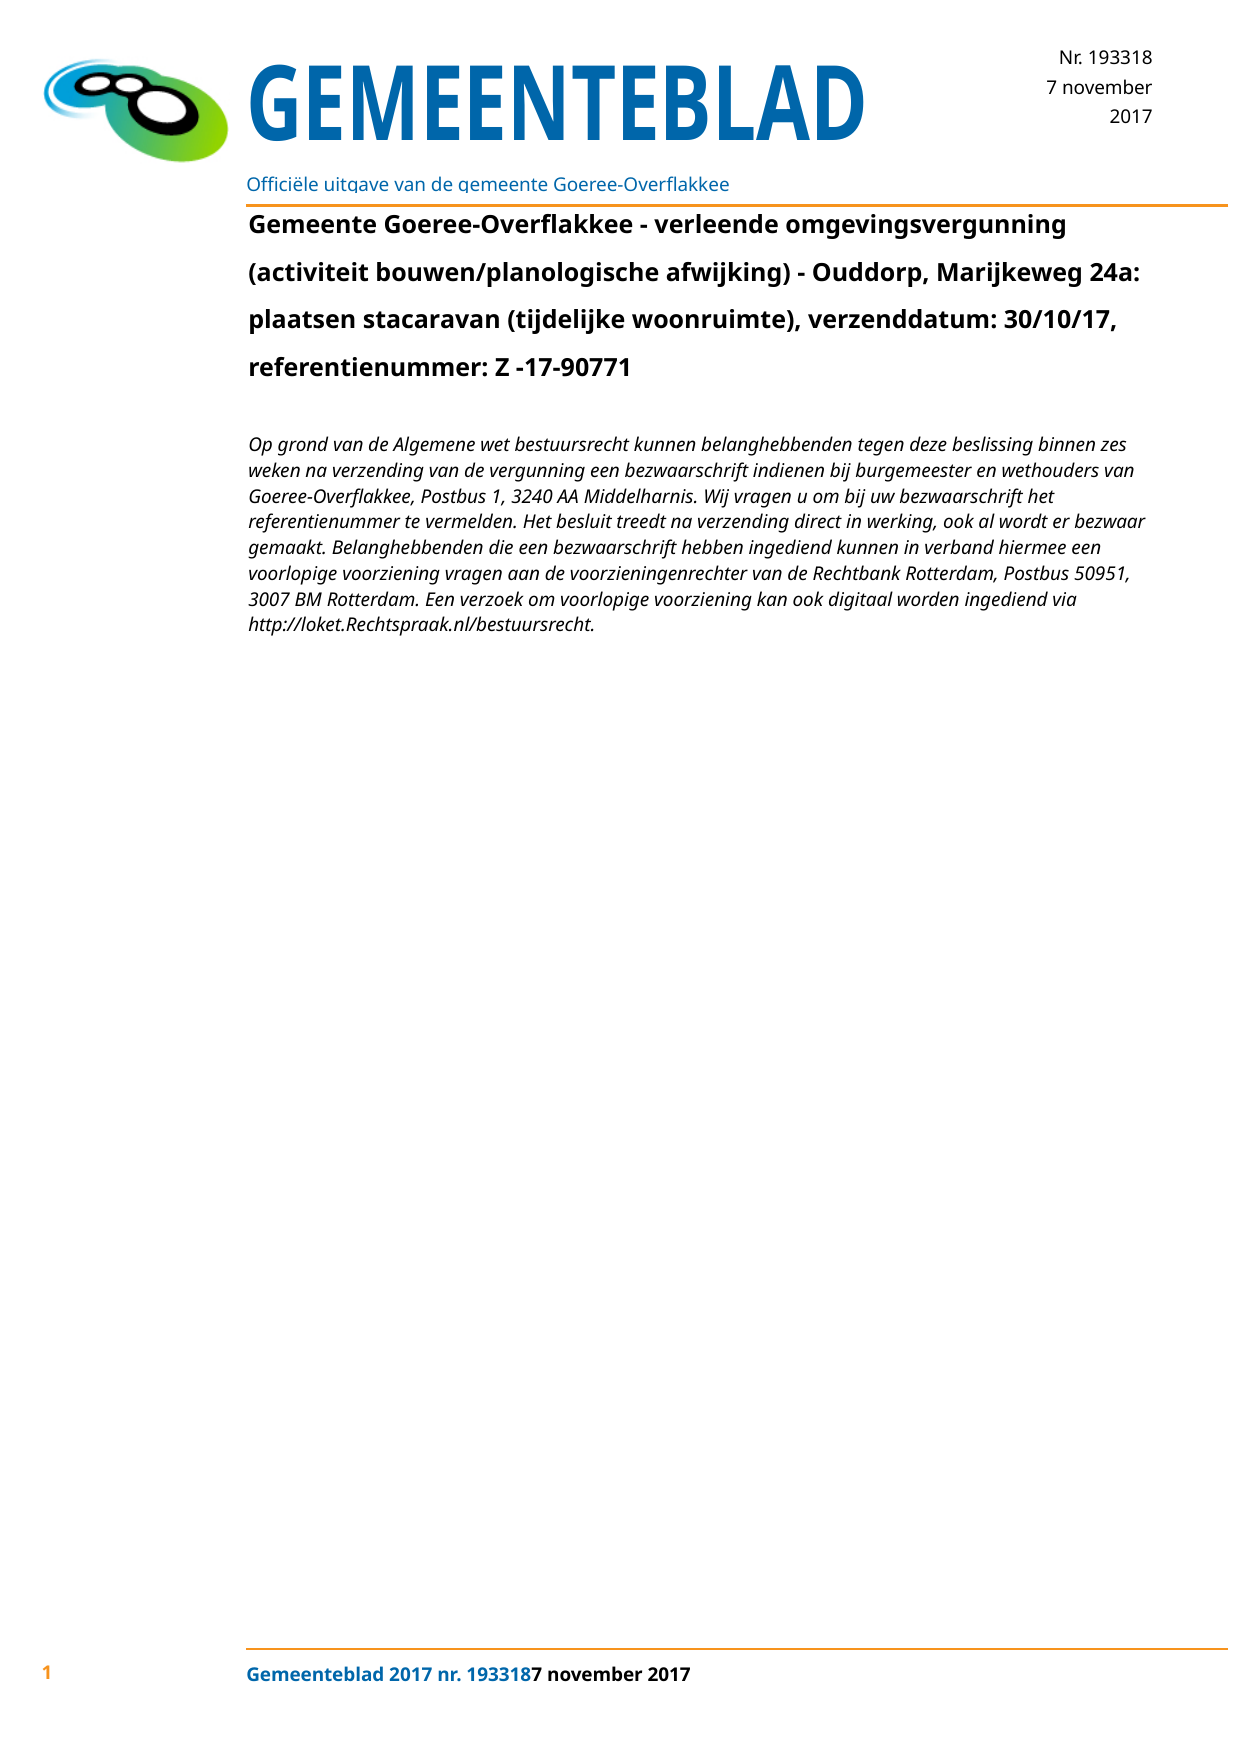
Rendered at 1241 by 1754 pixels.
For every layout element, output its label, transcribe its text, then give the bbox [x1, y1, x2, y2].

picture [41, 47, 231, 172]
text Gemeente Goeree-Overflakkee - verleende omgevingsvergunning (activiteit bouwen/planologische afwijking) - Ouddorp, Marijkeweg 24a: plaatsen stacaravan (tijdelijke woonruimte), verzenddatum: 30/10/17, referentienummer: Z -17-90771 [248, 207, 1152, 384]
text Op grond van de Algemene wet bestuursrecht kunnen belanghebbenden tegen deze beslissing binnen zes weken na verzending van de vergunning een bezwaarschrift indienen bij burgemeester en wethouders van Goeree-Overflakkee, Postbus 1, 3240 AA Middelharnis. Wij vragen u om bij uw bezwaarschrift het referentienummer te vermelden. Het besluit treedt na verzending direct in werking, ook al wordt er bezwaar gemaakt. Belanghebbenden die een bezwaarschrift hebben ingediend kunnen in verband hiermee een voorlopige voorziening vragen aan de voorzieningenrechter van de Rechtbank Rotterdam, Postbus 50951, 3007 BM Rotterdam. Een verzoek om voorlopige voorziening kan ook digitaal worden ingediend via http://loket.Rechtspraak.nl/bestuursrecht. [248, 431, 1152, 637]
